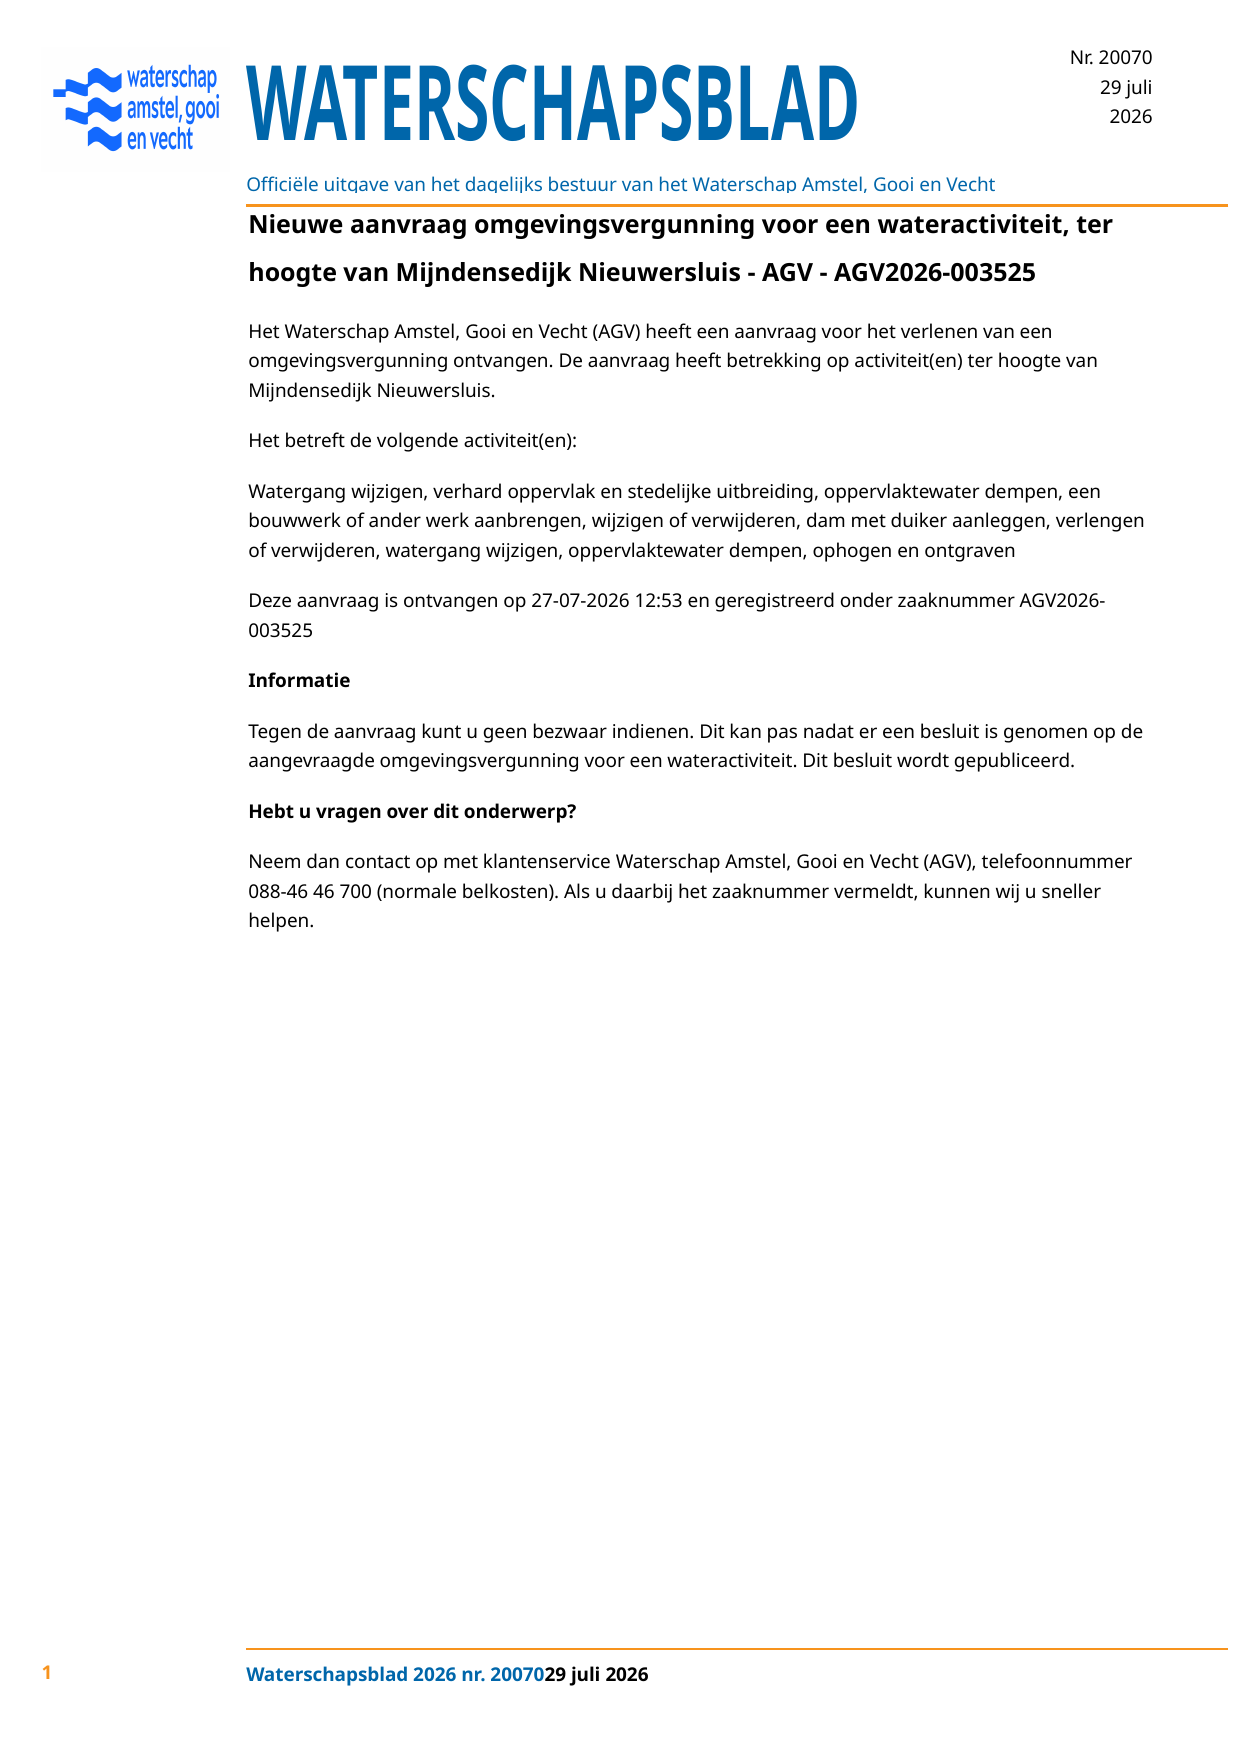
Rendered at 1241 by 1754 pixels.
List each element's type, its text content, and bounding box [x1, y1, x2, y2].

text Watergang wijzigen, verhard oppervlak en stedelijke uitbreiding, oppervlaktewater dempen, een bouwwerk of ander werk aanbrengen, wijzigen of verwijderen, dam met duiker aanleggen, verlengen of verwijderen, watergang wijzigen, oppervlaktewater dempen, ophogen en ontgraven [248, 478, 1152, 563]
text Informatie [248, 667, 1152, 693]
text Deze aanvraag is ontvangen op 27-07-2026 12:53 en geregistreerd onder zaaknummer AGV2026-003525 [248, 587, 1152, 643]
text Tegen de aanvraag kunt u geen bezwaar indienen. Dit kan pas nadat er een besluit is genomen op de aangevraagde omgevingsvergunning voor een wateractiviteit. Dit besluit wordt gepubliceerd. [248, 718, 1152, 773]
text Hebt u vragen over dit onderwerp? [248, 798, 1152, 824]
text Het Waterschap Amstel, Gooi en Vecht (AGV) heeft een aanvraag voor het verlenen van een omgevingsvergunning ontvangen. De aanvraag heeft betrekking op activiteit(en) ter hoogte van Mijndensedijk Nieuwersluis. [248, 318, 1152, 403]
text Het betreft de volgende activiteit(en): [248, 427, 1152, 453]
text Nieuwe aanvraag omgevingsvergunning voor een wateractiviteit, ter hoogte van Mijndensedijk Nieuwersluis - AGV - AGV2026-003525 [248, 207, 1152, 288]
picture [41, 47, 231, 172]
text Neem dan contact op met klantenservice Waterschap Amstel, Gooi en Vecht (AGV), telefoonnummer 088-46 46 700 (normale belkosten). Als u daarbij het zaaknummer vermeldt, kunnen wij u sneller helpen. [248, 848, 1152, 933]
